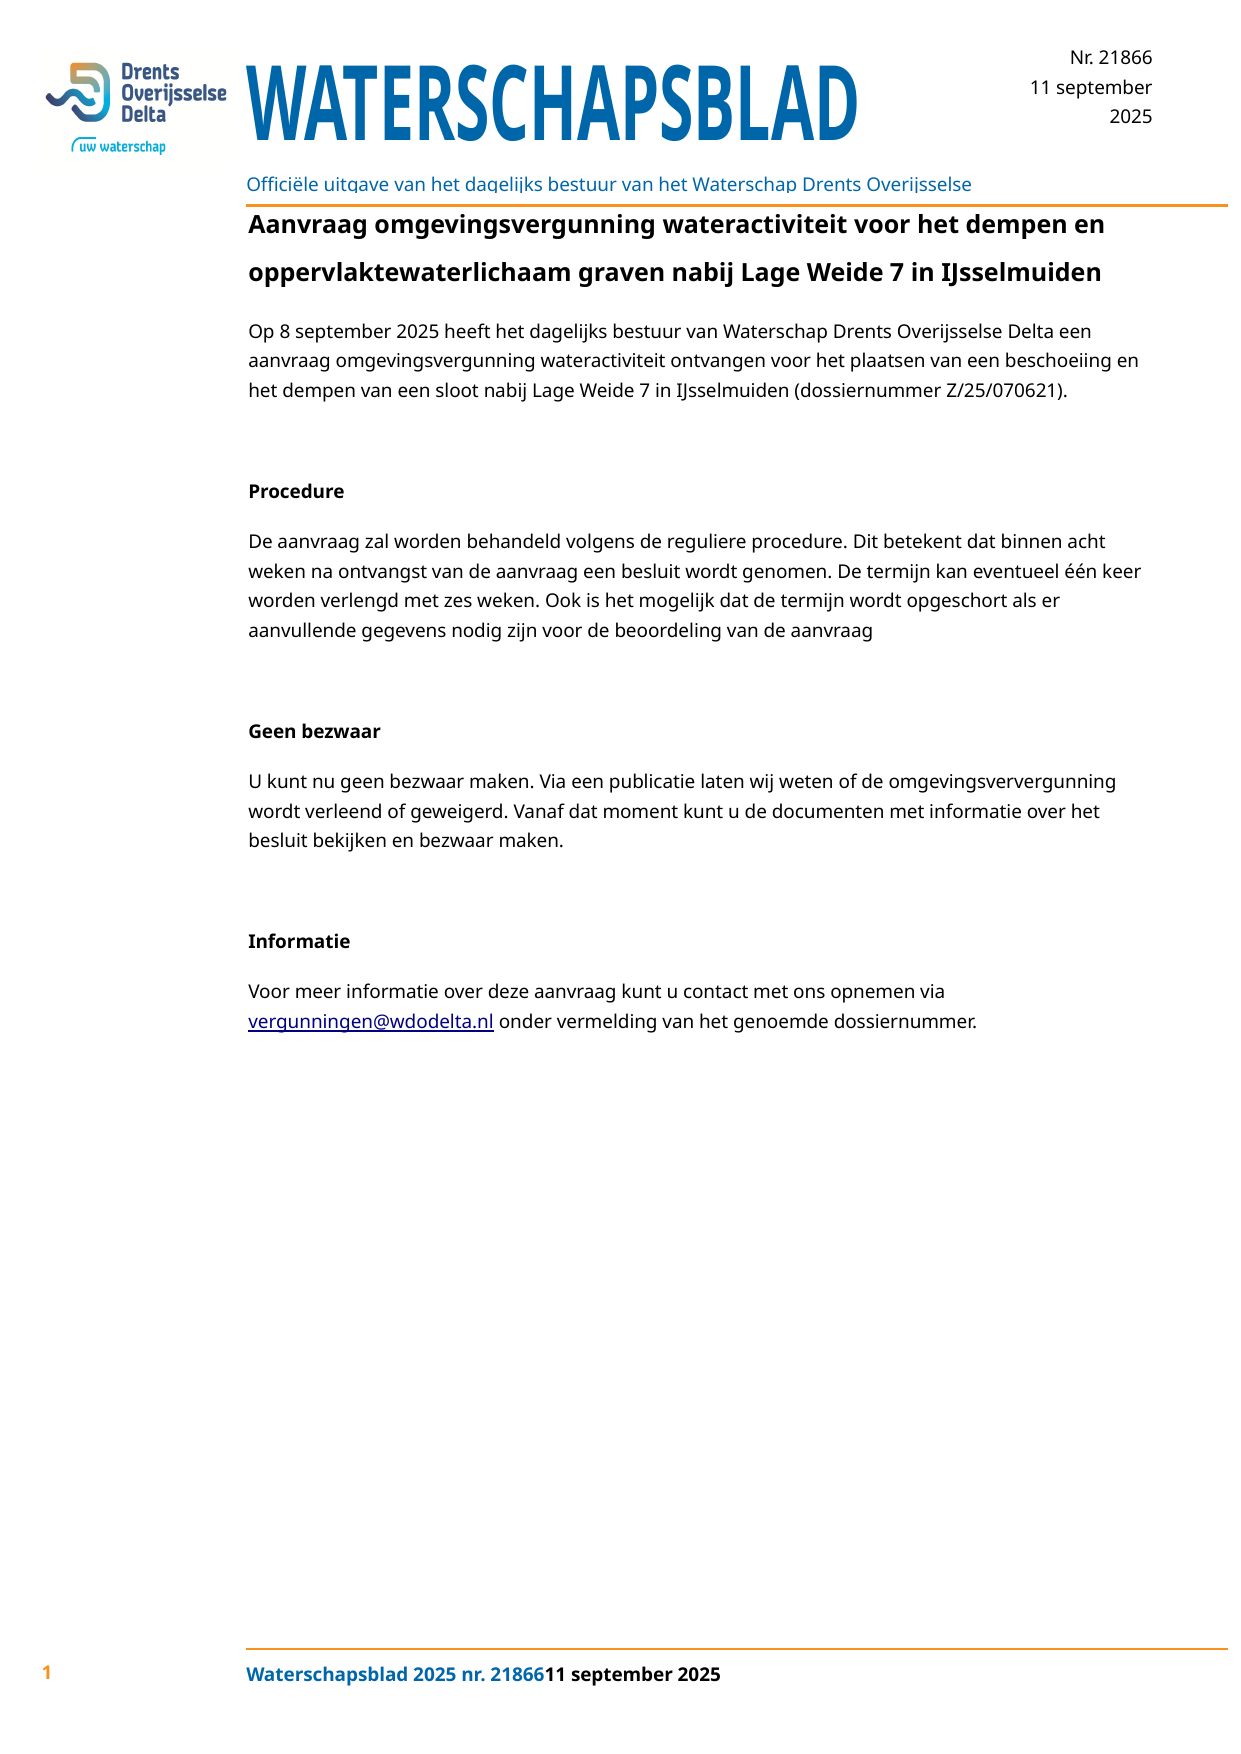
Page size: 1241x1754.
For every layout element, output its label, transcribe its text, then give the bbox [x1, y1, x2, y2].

text Procedure [248, 478, 1152, 504]
text Voor meer informatie over deze aanvraag kunt u contact met ons opnemen via vergunningen@wdodelta.nl onder vermelding van het genoemde dossiernummer. [248, 979, 1152, 1034]
text De aanvraag zal worden behandeld volgens de reguliere procedure. Dit betekent dat binnen acht weken na ontvangst van de aanvraag een besluit wordt genomen. De termijn kan eventueel één keer worden verlengd met zes weken. Ook is het mogelijk dat de termijn wordt opgeschort als er aanvullende gegevens nodig zijn voor de beoordeling van de aanvraag [248, 528, 1152, 643]
text Informatie [248, 928, 1152, 954]
text Aanvraag omgevingsvergunning wateractiviteit voor het dempen en oppervlaktewaterlichaam graven nabij Lage Weide 7 in IJsselmuiden [248, 207, 1152, 288]
text U kunt nu geen bezwaar maken. Via een publicatie laten wij weten of de omgevingsververgunning wordt verleend of geweigerd. Vanaf dat moment kunt u de documenten met informatie over het besluit bekijken en bezwaar maken. [248, 768, 1152, 853]
text Op 8 september 2025 heeft het dagelijks bestuur van Waterschap Drents Overijsselse Delta een aanvraag omgevingsvergunning wateractiviteit ontvangen voor het plaatsen van een beschoeiing en het dempen van een sloot nabij Lage Weide 7 in IJsselmuiden (dossiernummer Z/25/070621). [248, 318, 1152, 403]
text Geen bezwaar [248, 718, 1152, 744]
picture [41, 47, 231, 172]
